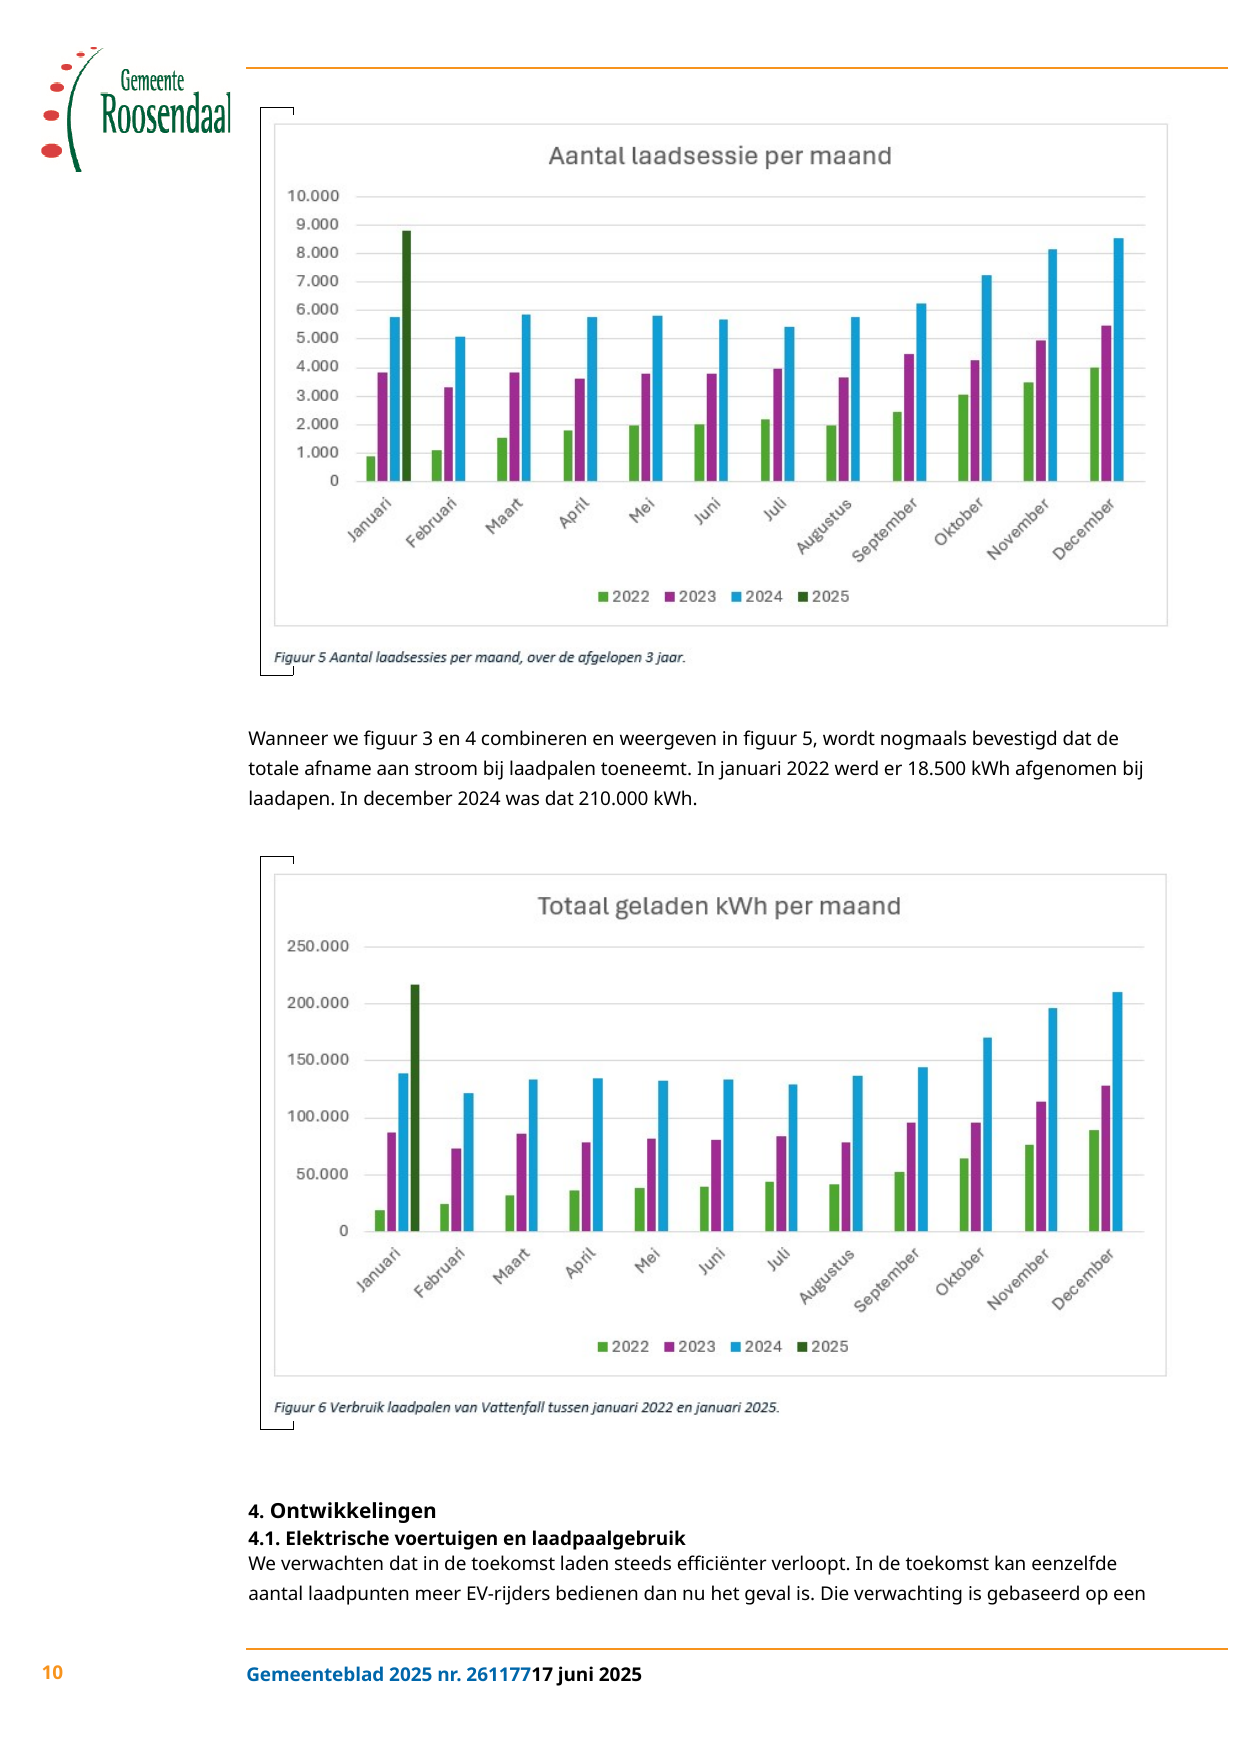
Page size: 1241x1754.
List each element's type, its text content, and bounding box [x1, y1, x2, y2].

text Wanneer we figuur 3 en 4 combineren en weergeven in figuur 5, wordt nogmaals bevestigd dat de totale afname aan stroom bij laadpalen toeneemt. In januari 2022 werd er 18.500 kWh afgenomen bij laadapen. In december 2024 was dat 210.000 kWh. [248, 726, 1152, 811]
picture [268, 115, 1173, 666]
text 4.1. Elektrische voertuigen en laadpaalgebruik [248, 1525, 1152, 1551]
picture [41, 47, 231, 172]
text We verwachten dat in de toekomst laden steeds efficiënter verloopt. In de toekomst kan eenzelfde aantal laadpunten meer EV-rijders bedienen dan nu het geval is. Die verwachting is gebaseerd op een [248, 1551, 1152, 1606]
picture [268, 864, 1173, 1421]
text 4. Ontwikkelingen [248, 1496, 1152, 1525]
